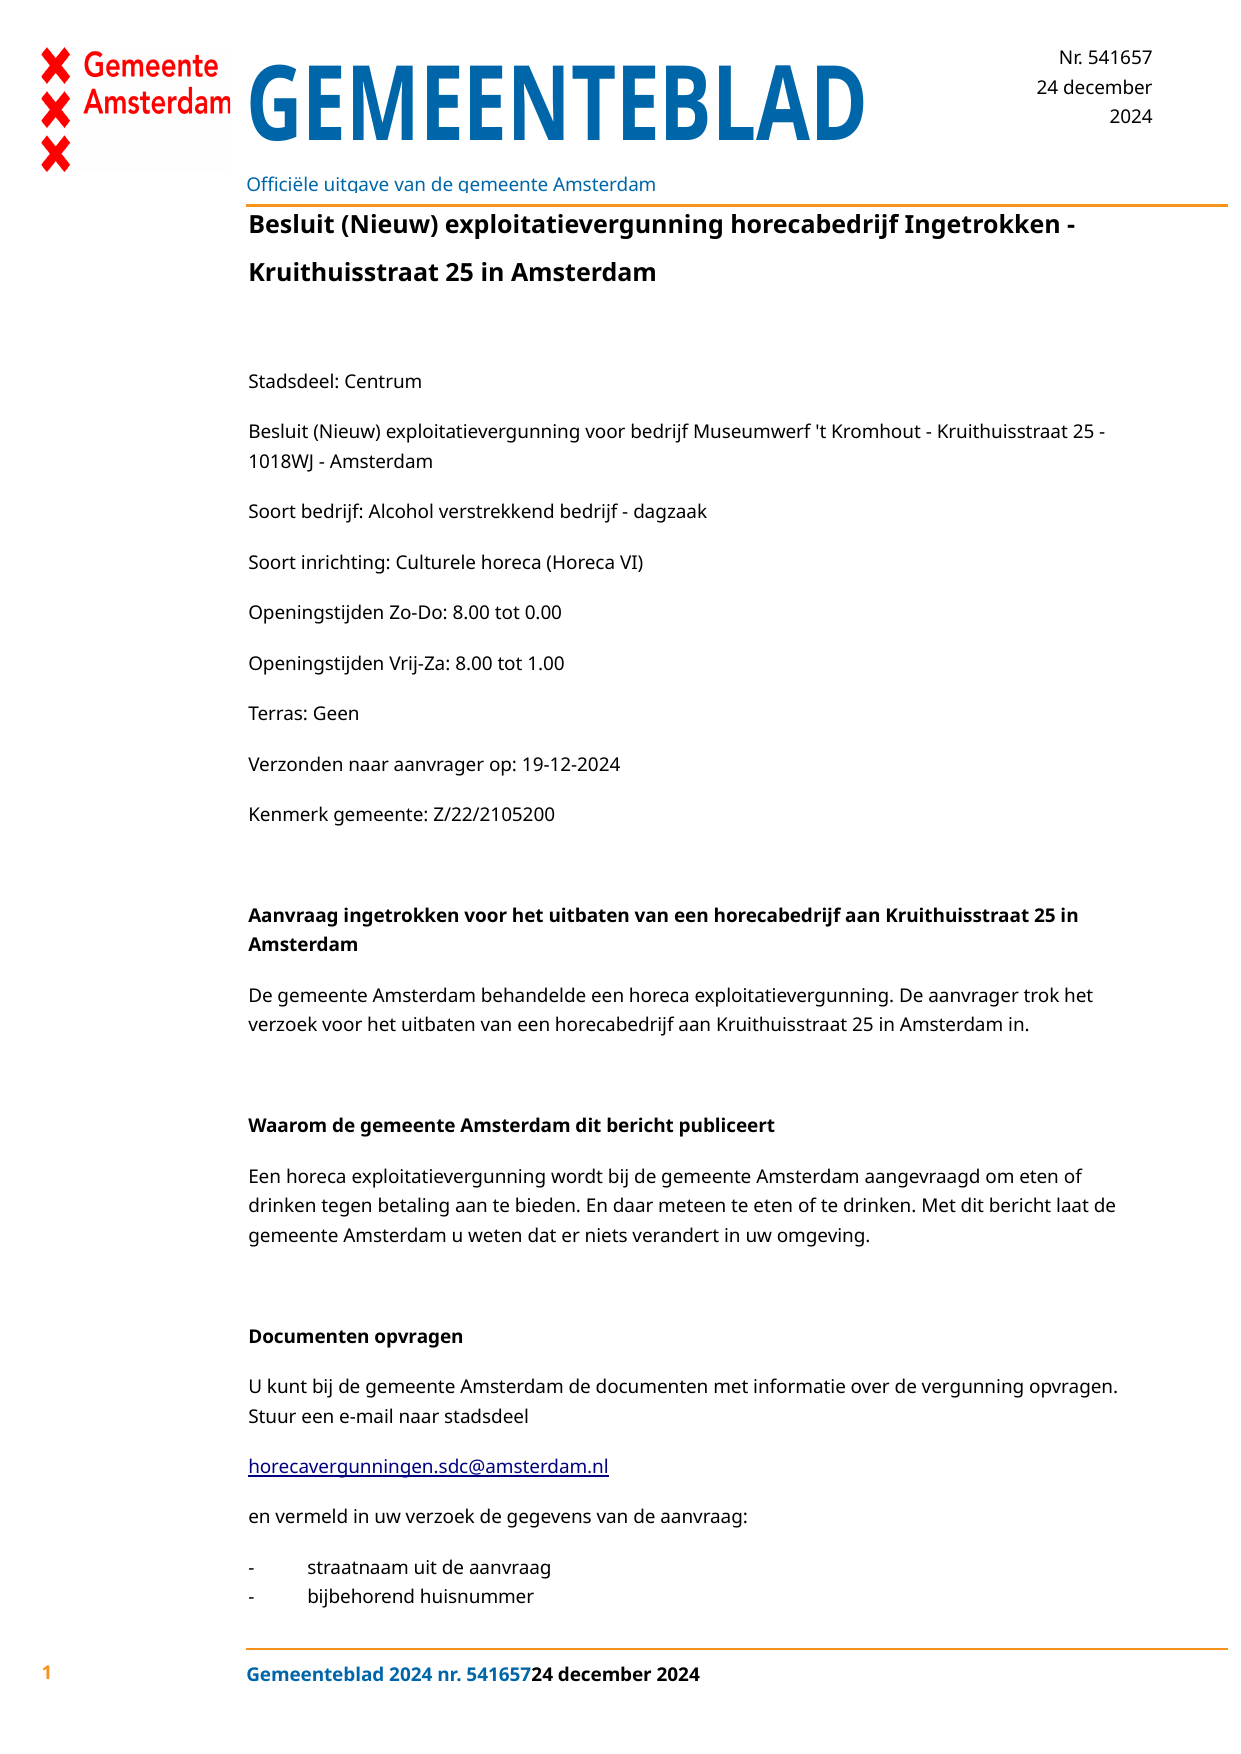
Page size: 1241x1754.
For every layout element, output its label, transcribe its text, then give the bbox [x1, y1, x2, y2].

picture [41, 47, 231, 172]
text Waarom de gemeente Amsterdam dit bericht publiceert [248, 1112, 1152, 1138]
text U kunt bij de gemeente Amsterdam de documenten met informatie over de vergunning opvragen. Stuur een e-mail naar stadsdeel [248, 1373, 1152, 1429]
text Terras: Geen [248, 700, 1152, 726]
text Aanvraag ingetrokken voor het uitbaten van een horecabedrijf aan Kruithuisstraat 25 in Amsterdam [248, 902, 1152, 957]
text horecavergunningen.sdc@amsterdam.nl [248, 1453, 1152, 1479]
text Stadsdeel: Centrum [248, 368, 1152, 394]
text Een horeca exploitatievergunning wordt bij de gemeente Amsterdam aangevraagd om eten of drinken tegen betaling aan te bieden. En daar meteen te eten of te drinken. Met dit bericht laat de gemeente Amsterdam u weten dat er niets verandert in uw omgeving. [248, 1163, 1152, 1248]
text Openingstijden Vrij-Za: 8.00 tot 1.00 [248, 650, 1152, 676]
text Openingstijden Zo-Do: 8.00 tot 0.00 [248, 599, 1152, 625]
text Soort bedrijf: Alcohol verstrekkend bedrijf - dagzaak [248, 499, 1152, 524]
text Documenten opvragen [248, 1323, 1152, 1349]
text Besluit (Nieuw) exploitatievergunning horecabedrijf Ingetrokken - Kruithuisstraat 25 in Amsterdam [248, 207, 1152, 288]
text De gemeente Amsterdam behandelde een horeca exploitatievergunning. De aanvrager trok het verzoek voor het uitbaten van een horecabedrijf aan Kruithuisstraat 25 in Amsterdam in. [248, 982, 1152, 1037]
text Besluit (Nieuw) exploitatievergunning voor bedrijf Museumwerf 't Kromhout - Kruithuisstraat 25 - 1018WJ - Amsterdam [248, 419, 1152, 474]
list bijbehorend huisnummer [248, 1584, 1152, 1609]
text Verzonden naar aanvrager op: 19-12-2024 [248, 751, 1152, 777]
text Soort inrichting: Culturele horeca (Horeca VI) [248, 549, 1152, 575]
text Kenmerk gemeente: Z/22/2105200 [248, 801, 1152, 827]
text en vermeld in uw verzoek de gegevens van de aanvraag: [248, 1504, 1152, 1529]
list straatnaam uit de aanvraag [248, 1554, 1152, 1580]
